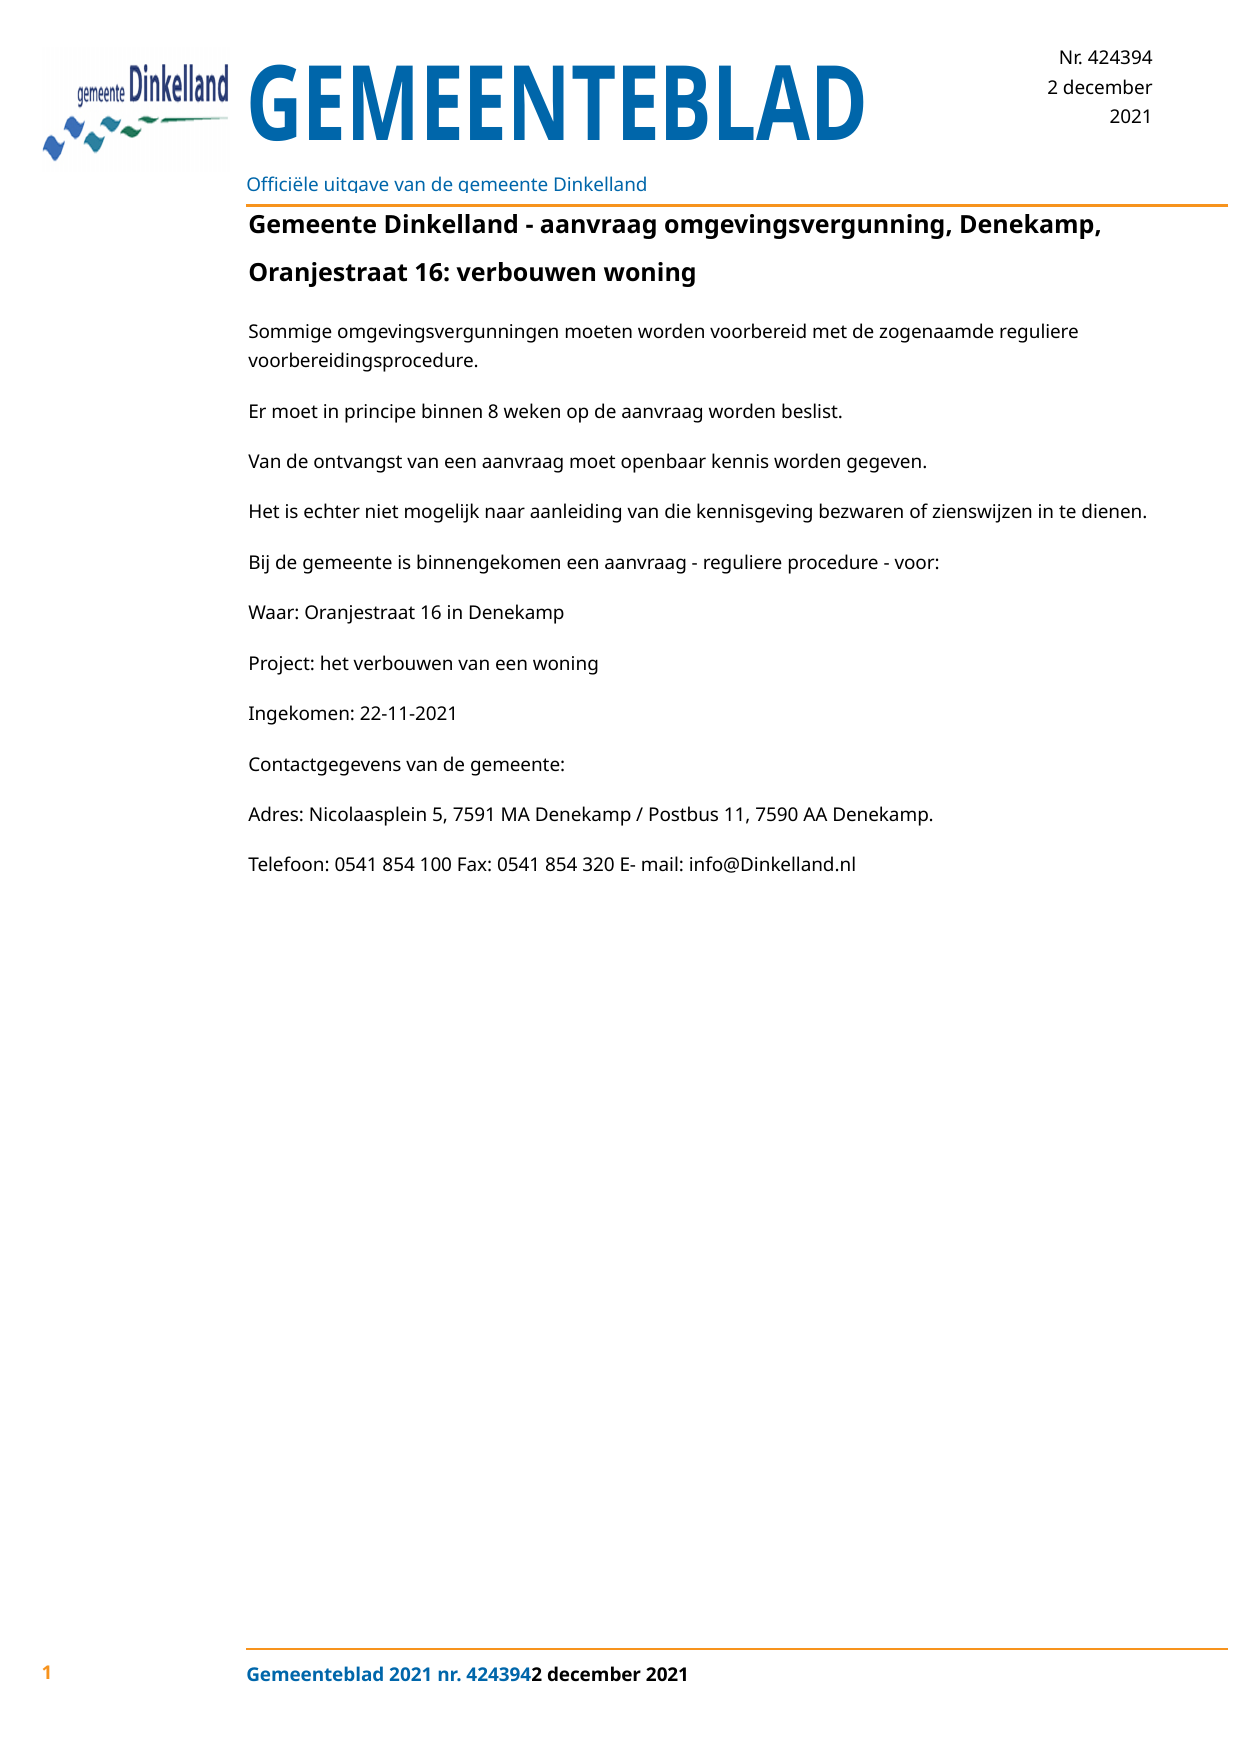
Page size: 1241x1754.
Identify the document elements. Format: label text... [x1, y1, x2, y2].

text Het is echter niet mogelijk naar aanleiding van die kennisgeving bezwaren of zienswijzen in te dienen. [248, 499, 1152, 524]
text Van de ontvangst van een aanvraag moet openbaar kennis worden gegeven. [248, 448, 1152, 474]
picture [41, 47, 231, 172]
text Project: het verbouwen van een woning [248, 650, 1152, 676]
text Er moet in principe binnen 8 weken op de aanvraag worden beslist. [248, 398, 1152, 424]
text Contactgegevens van de gemeente: [248, 751, 1152, 777]
text Waar: Oranjestraat 16 in Denekamp [248, 599, 1152, 625]
text Bij de gemeente is binnengekomen een aanvraag - reguliere procedure - voor: [248, 549, 1152, 575]
text Gemeente Dinkelland - aanvraag omgevingsvergunning, Denekamp, Oranjestraat 16: verbouwen woning [248, 207, 1152, 288]
text Telefoon: 0541 854 100 Fax: 0541 854 320 E- mail: info@Dinkelland.nl [248, 852, 1152, 877]
text Adres: Nicolaasplein 5, 7591 MA Denekamp / Postbus 11, 7590 AA Denekamp. [248, 801, 1152, 827]
text Ingekomen: 22-11-2021 [248, 700, 1152, 726]
text Sommige omgevingsvergunningen moeten worden voorbereid met de zogenaamde reguliere voorbereidingsprocedure. [248, 318, 1152, 373]
